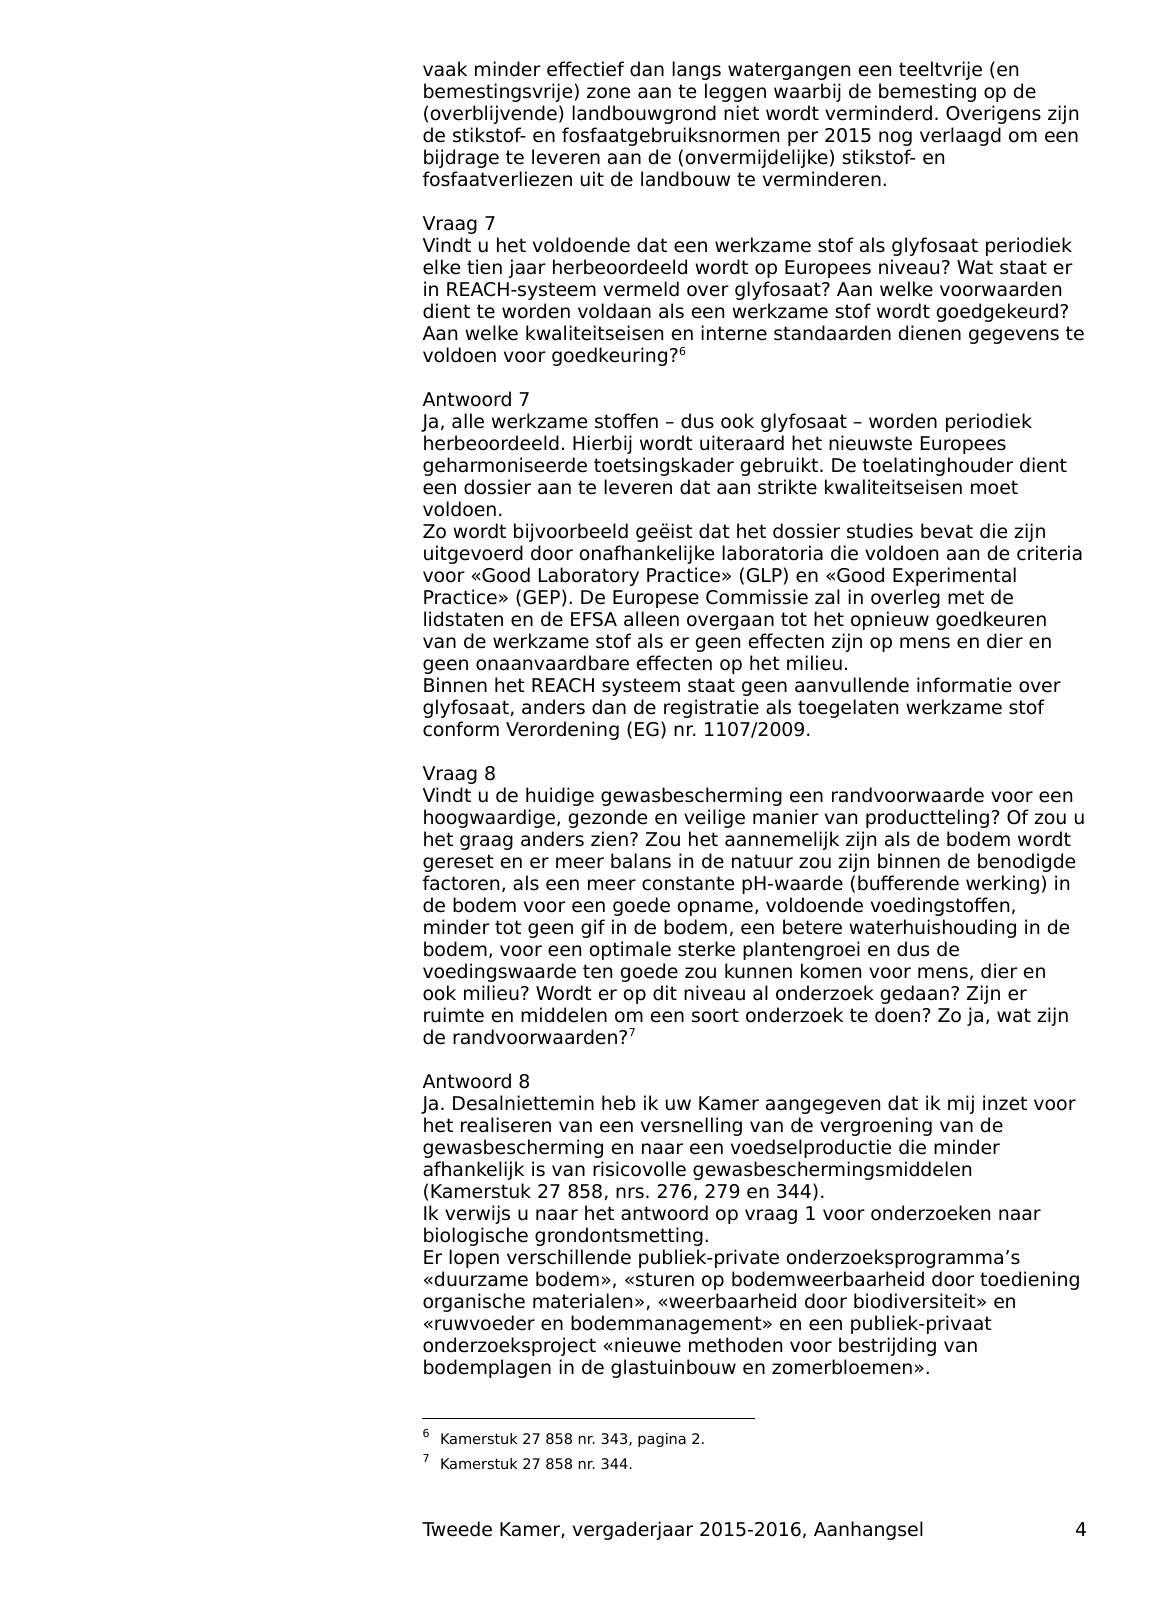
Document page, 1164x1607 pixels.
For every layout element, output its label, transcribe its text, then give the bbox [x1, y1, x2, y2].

text Zo wordt bijvoorbeeld geëist dat het dossier studies bevat die zijn uitgevoerd door onafhankelijke laboratoria die voldoen aan de criteria voor «Good Laboratory Practice» (GLP) en «Good Experimental Practice» (GEP). De Europese Commissie zal in overleg met de lidstaten en de EFSA alleen overgaan tot het opnieuw goedkeuren van de werkzame stof als er geen effecten zijn op mens en dier en geen onaanvaardbare effecten op het milieu. [422, 521, 1087, 675]
text Vindt u het voldoende dat een werkzame stof als glyfosaat periodiek elke tien jaar herbeoordeeld wordt op Europees niveau? Wat staat er in REACH-systeem vermeld over glyfosaat? Aan welke voorwaarden dient te worden voldaan als een werkzame stof wordt goedgekeurd? Aan welke kwaliteitseisen en interne standaarden dienen gegevens te voldoen voor goedkeuring? [422, 235, 1087, 367]
text Antwoord 8 [422, 1071, 1087, 1093]
text Vraag 8 [422, 763, 1087, 785]
text Kamerstuk 27 858 nr. 343, pagina 2. [422, 1427, 1087, 1449]
text vaak minder effectief dan langs watergangen een teeltvrije (en bemestingsvrije) zone aan te leggen waarbij de bemesting op de (overblijvende) landbouwgrond niet wordt verminderd. Overigens zijn de stikstof- en fosfaatgebruiksnormen per 2015 nog verlaagd om een bijdrage te leveren aan de (onvermijdelijke) stikstof- en fosfaatverliezen uit de landbouw te verminderen. [422, 59, 1087, 191]
text Antwoord 7 [422, 389, 1087, 411]
text Vindt u de huidige gewasbescherming een randvoorwaarde voor een hoogwaardige, gezonde en veilige manier van productteling? Of zou u het graag anders zien? Zou het aannemelijk zijn als de bodem wordt gereset en er meer balans in de natuur zou zijn binnen de benodigde factoren, als een meer constante pH-waarde (bufferende werking) in de bodem voor een goede opname, voldoende voedingstoffen, minder tot geen gif in de bodem, een betere waterhuishouding in de bodem, voor een optimale sterke plantengroei en dus de voedingswaarde ten goede zou kunnen komen voor mens, dier en ook milieu? Wordt er op dit niveau al onderzoek gedaan? Zijn er ruimte en middelen om een soort onderzoek te doen? Zo ja, wat zijn de randvoorwaarden? [422, 785, 1087, 1049]
text Ik verwijs u naar het antwoord op vraag 1 voor onderzoeken naar biologische grondontsmetting. [422, 1203, 1087, 1247]
text Er lopen verschillende publiek-private onderzoeksprogramma’s «duurzame bodem», «sturen op bodemweerbaarheid door toediening organische materialen», «weerbaarheid door biodiversiteit» en «ruwvoeder en bodemmanagement» en een publiek-privaat onderzoeksproject «nieuwe methoden voor bestrijding van bodemplagen in de glastuinbouw en zomerbloemen». [422, 1247, 1087, 1379]
text Kamerstuk 27 858 nr. 344. [422, 1452, 1087, 1474]
text Vraag 7 [422, 213, 1087, 235]
text Binnen het REACH systeem staat geen aanvullende informatie over glyfosaat, anders dan de registratie als toegelaten werkzame stof conform Verordening (EG) nr. 1107/2009. [422, 675, 1087, 741]
text Ja, alle werkzame stoffen – dus ook glyfosaat – worden periodiek herbeoordeeld. Hierbij wordt uiteraard het nieuwste Europees geharmoniseerde toetsingskader gebruikt. De toelatinghouder dient een dossier aan te leveren dat aan strikte kwaliteitseisen moet voldoen. [422, 411, 1087, 521]
text Ja. Desalniettemin heb ik uw Kamer aangegeven dat ik mij inzet voor het realiseren van een versnelling van de vergroening van de gewasbescherming en naar een voedselproductie die minder afhankelijk is van risicovolle gewasbeschermingsmiddelen (Kamerstuk 27 858, nrs. 276, 279 en 344). [422, 1093, 1087, 1203]
